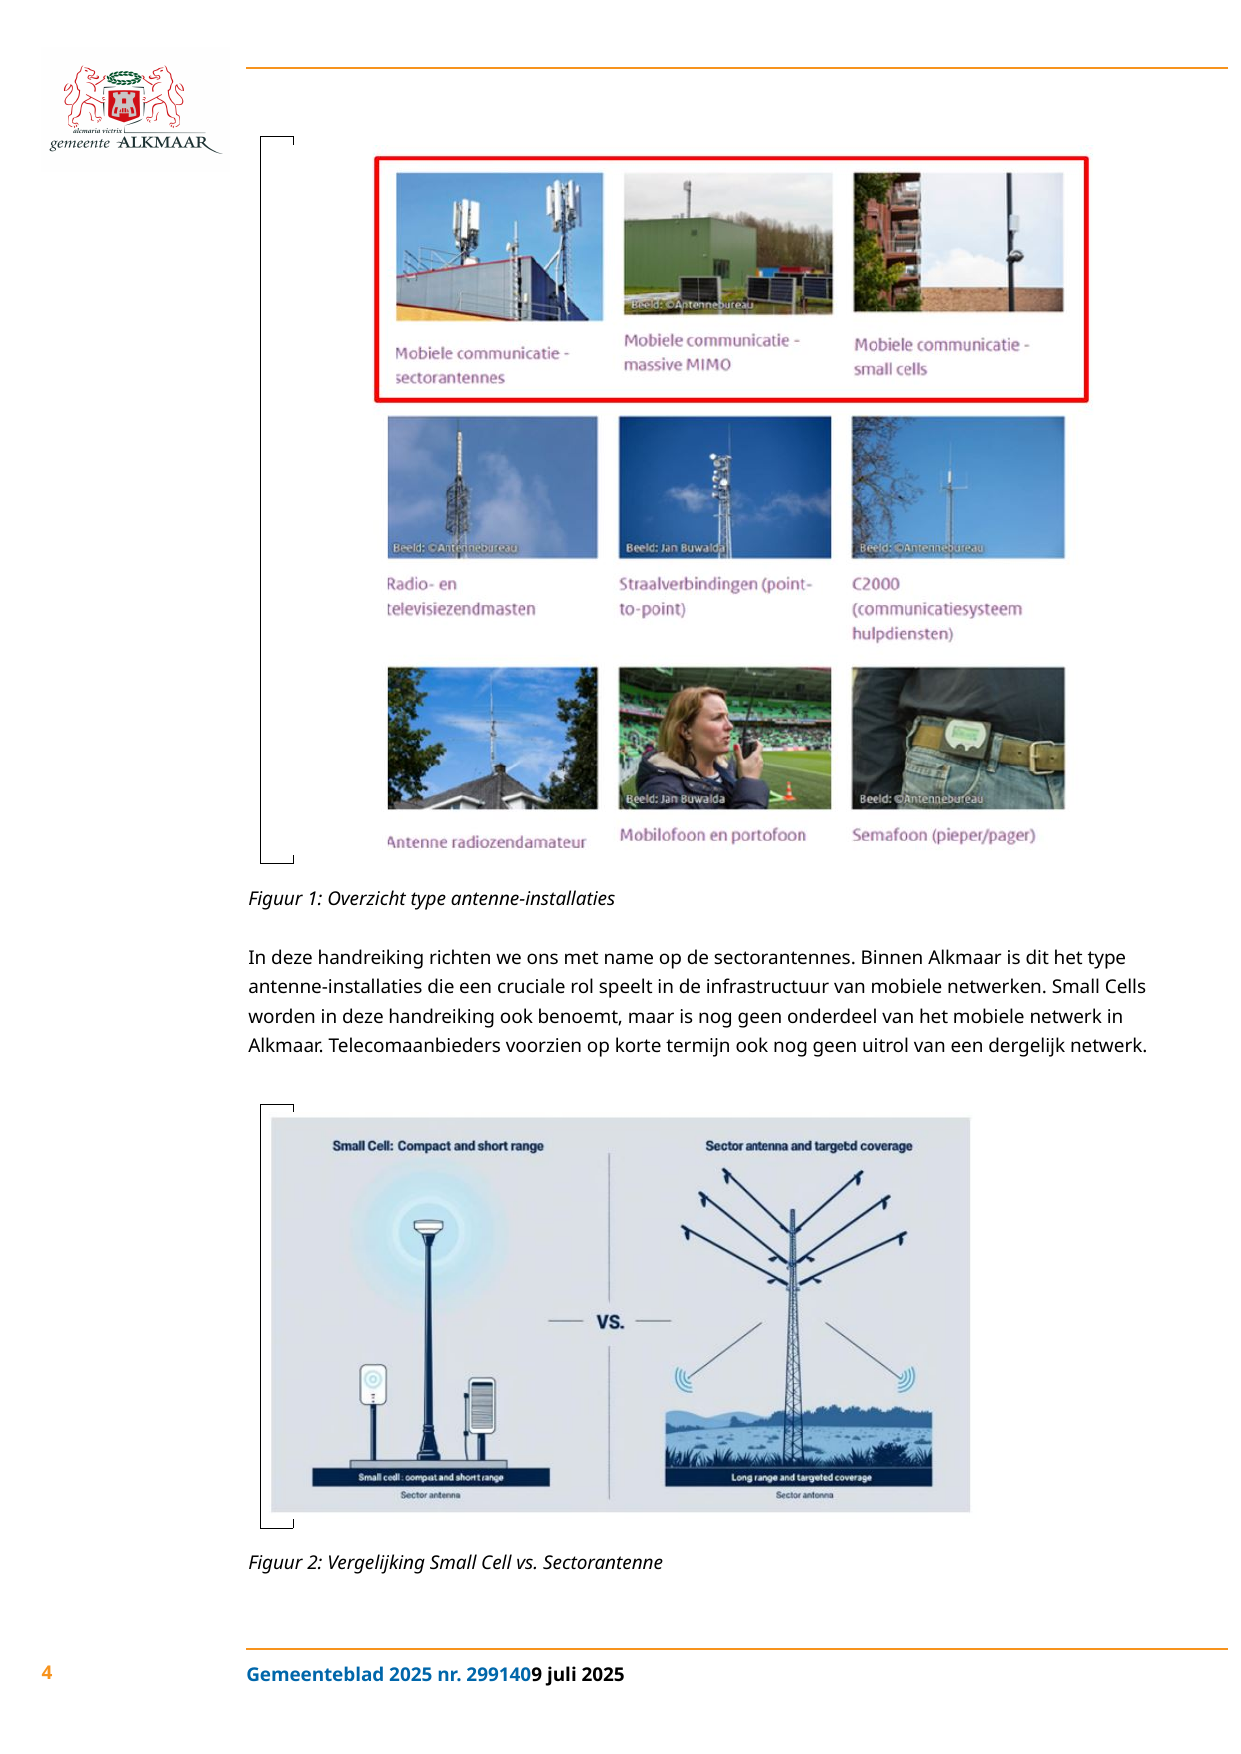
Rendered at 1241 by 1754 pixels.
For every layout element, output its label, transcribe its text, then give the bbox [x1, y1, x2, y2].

picture [268, 1112, 978, 1519]
text Figuur 1: Overzicht type antenne-installaties [248, 885, 1152, 910]
text Figuur 2: Vergelijking Small Cell vs. Sectorantenne [248, 1549, 1152, 1575]
text In deze handreiking richten we ons met name op de sectorantennes. Binnen Alkmaar is dit het type antenne-installaties die een cruciale rol speelt in de infrastructuur van mobiele netwerken. Small Cells worden in deze handreiking ook benoemt, maar is nog geen onderdeel van het mobiele netwerk in Alkmaar. Telecomaanbieders voorzien op korte termijn ook nog geen uitrol van een dergelijk netwerk. [248, 944, 1152, 1058]
picture [268, 145, 1173, 855]
picture [41, 47, 231, 172]
